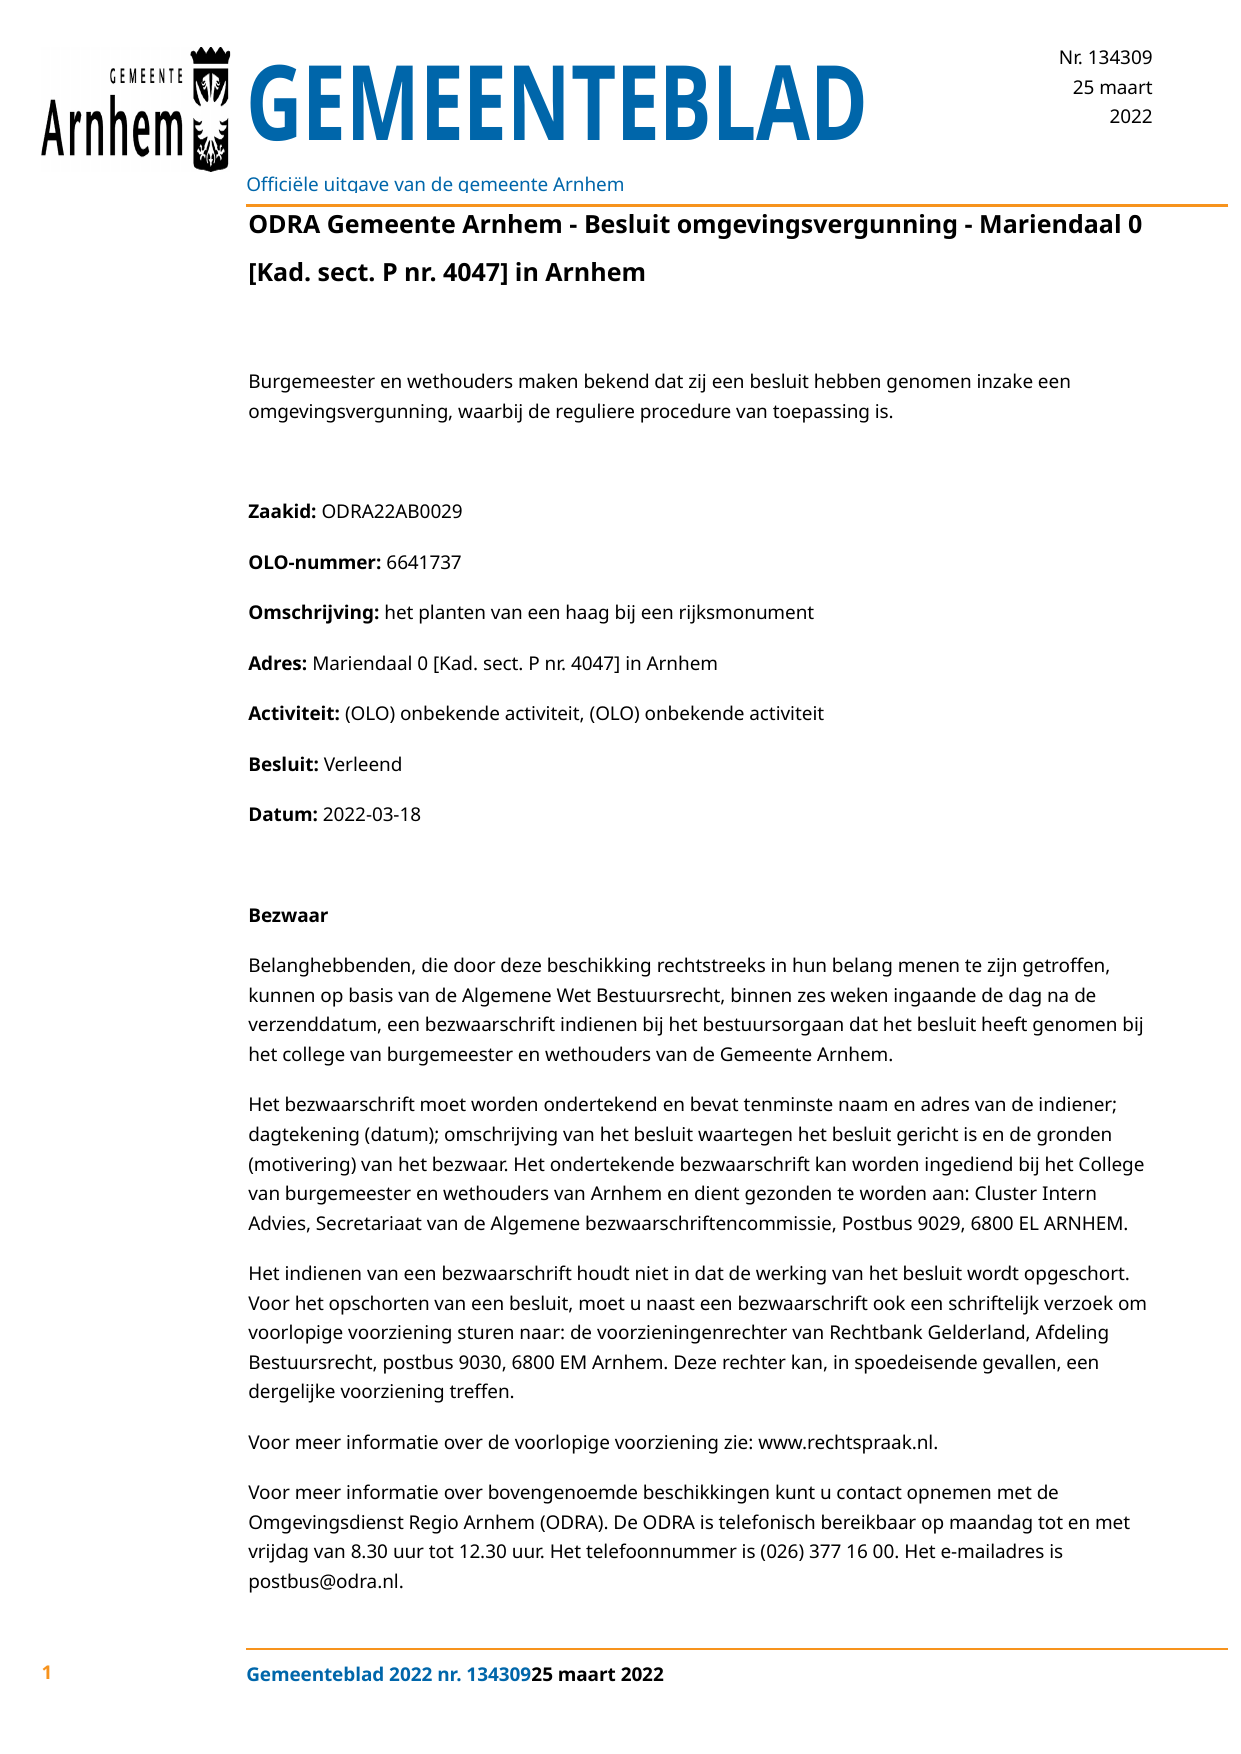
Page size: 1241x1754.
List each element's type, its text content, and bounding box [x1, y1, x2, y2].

text Activiteit: (OLO) onbekende activiteit, (OLO) onbekende activiteit [248, 700, 1152, 726]
text Voor meer informatie over de voorlopige voorziening zie: www.rechtspraak.nl. [248, 1429, 1152, 1455]
text Belanghebbenden, die door deze beschikking rechtstreeks in hun belang menen te zijn getroffen, kunnen op basis van de Algemene Wet Bestuursrecht, binnen zes weken ingaande de dag na de verzenddatum, een bezwaarschrift indienen bij het bestuursorgaan dat het besluit heeft genomen bij het college van burgemeester en wethouders van de Gemeente Arnhem. [248, 952, 1152, 1067]
text Besluit: Verleend [248, 751, 1152, 777]
text Voor meer informatie over bovengenoemde beschikkingen kunt u contact opnemen met de Omgevingsdienst Regio Arnhem (ODRA). De ODRA is telefonisch bereikbaar op maandag tot en met vrijdag van 8.30 uur tot 12.30 uur. Het telefoonnummer is (026) 377 16 00. Het e-mailadres is postbus@odra.nl. [248, 1479, 1152, 1594]
text Het bezwaarschrift moet worden ondertekend en bevat tenminste naam en adres van de indiener; dagtekening (datum); omschrijving van het besluit waartegen het besluit gericht is en de gronden (motivering) van het bezwaar. Het ondertekende bezwaarschrift kan worden ingediend bij het College van burgemeester en wethouders van Arnhem en dient gezonden te worden aan: Cluster Intern Advies, Secretariaat van de Algemene bezwaarschriftencommissie, Postbus 9029, 6800 EL ARNHEM. [248, 1092, 1152, 1236]
text Datum: 2022-03-18 [248, 801, 1152, 827]
text OLO-nummer: 6641737 [248, 549, 1152, 575]
text Adres: Mariendaal 0 [Kad. sect. P nr. 4047] in Arnhem [248, 650, 1152, 676]
picture [41, 47, 231, 172]
text Bezwaar [248, 902, 1152, 928]
text Burgemeester en wethouders maken bekend dat zij een besluit hebben genomen inzake een omgevingsvergunning, waarbij de reguliere procedure van toepassing is. [248, 368, 1152, 424]
text ODRA Gemeente Arnhem - Besluit omgevingsvergunning - Mariendaal 0 [Kad. sect. P nr. 4047] in Arnhem [248, 207, 1152, 288]
text Omschrijving: het planten van een haag bij een rijksmonument [248, 599, 1152, 625]
text Het indienen van een bezwaarschrift houdt niet in dat de werking van het besluit wordt opgeschort. Voor het opschorten van een besluit, moet u naast een bezwaarschrift ook een schriftelijk verzoek om voorlopige voorziening sturen naar: de voorzieningenrechter van Rechtbank Gelderland, Afdeling Bestuursrecht, postbus 9030, 6800 EM Arnhem. Deze rechter kan, in spoedeisende gevallen, een dergelijke voorziening treffen. [248, 1260, 1152, 1404]
text Zaakid: ODRA22AB0029 [248, 499, 1152, 524]
